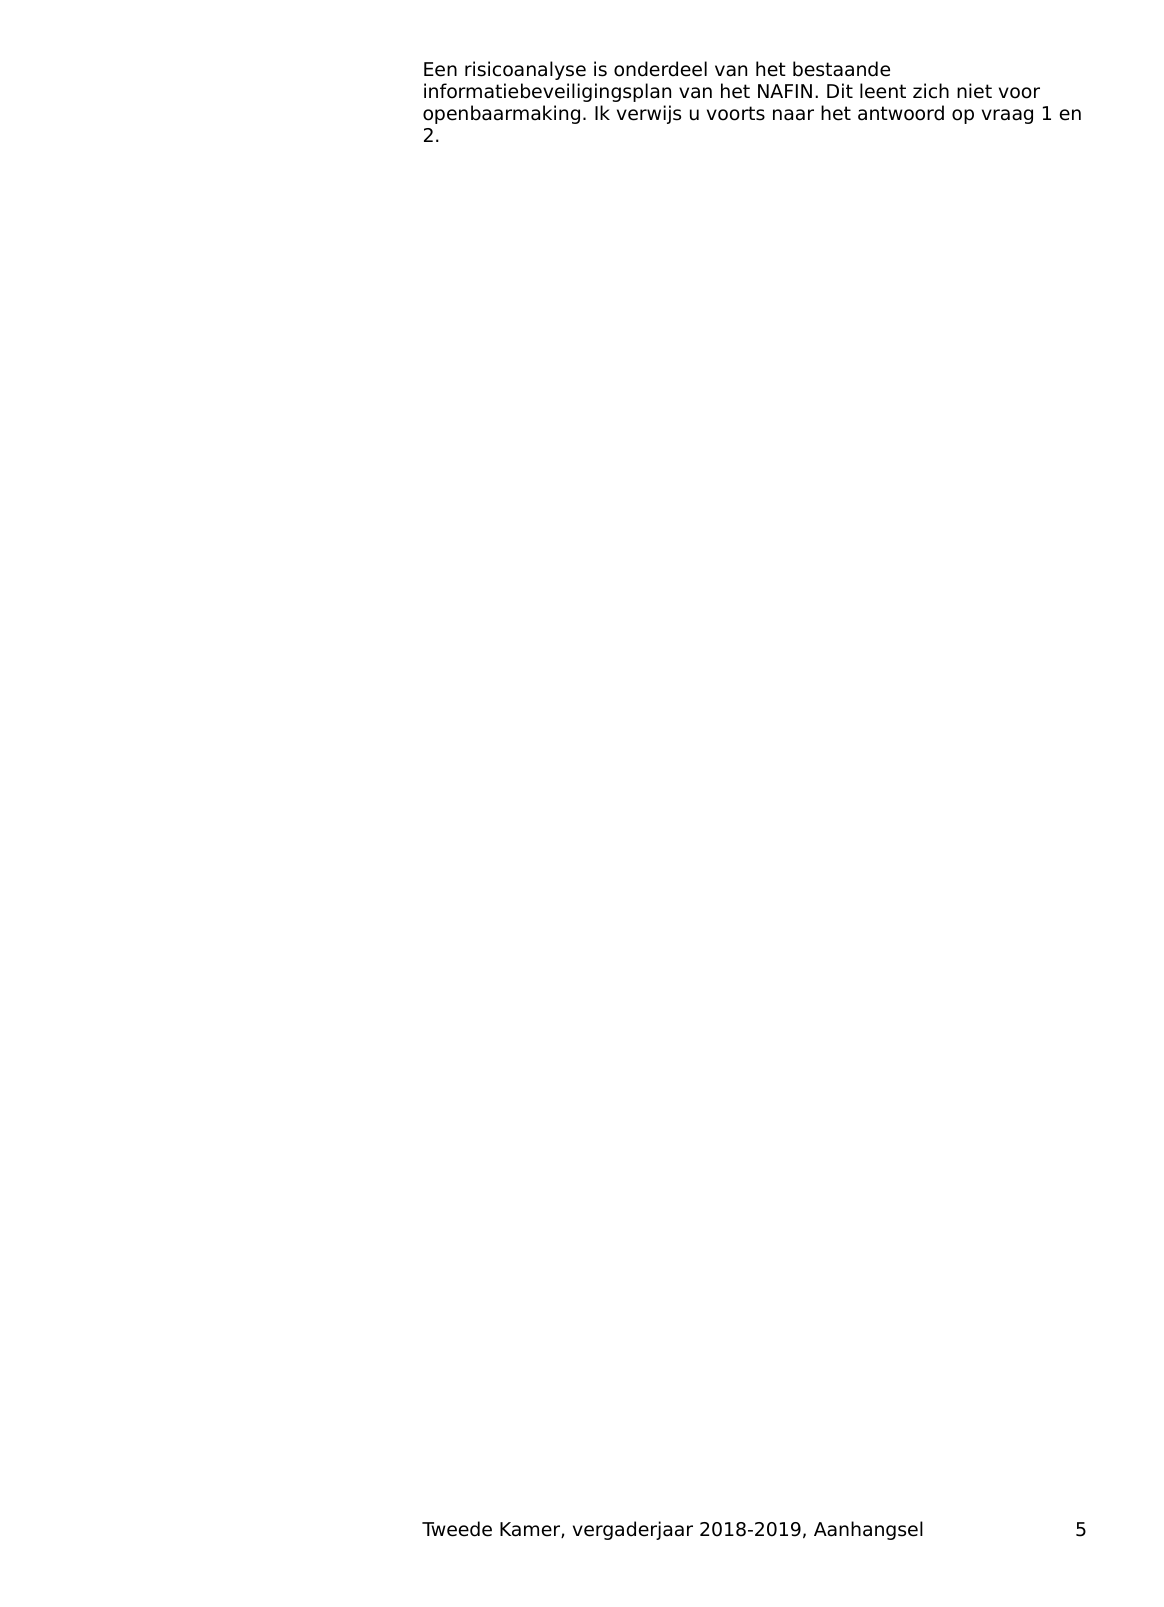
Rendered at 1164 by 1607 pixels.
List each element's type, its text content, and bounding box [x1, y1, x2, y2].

text Een risicoanalyse is onderdeel van het bestaande informatiebeveiligingsplan van het NAFIN. Dit leent zich niet voor openbaarmaking. Ik verwijs u voorts naar het antwoord op vraag 1 en 2. [422, 59, 1087, 147]
